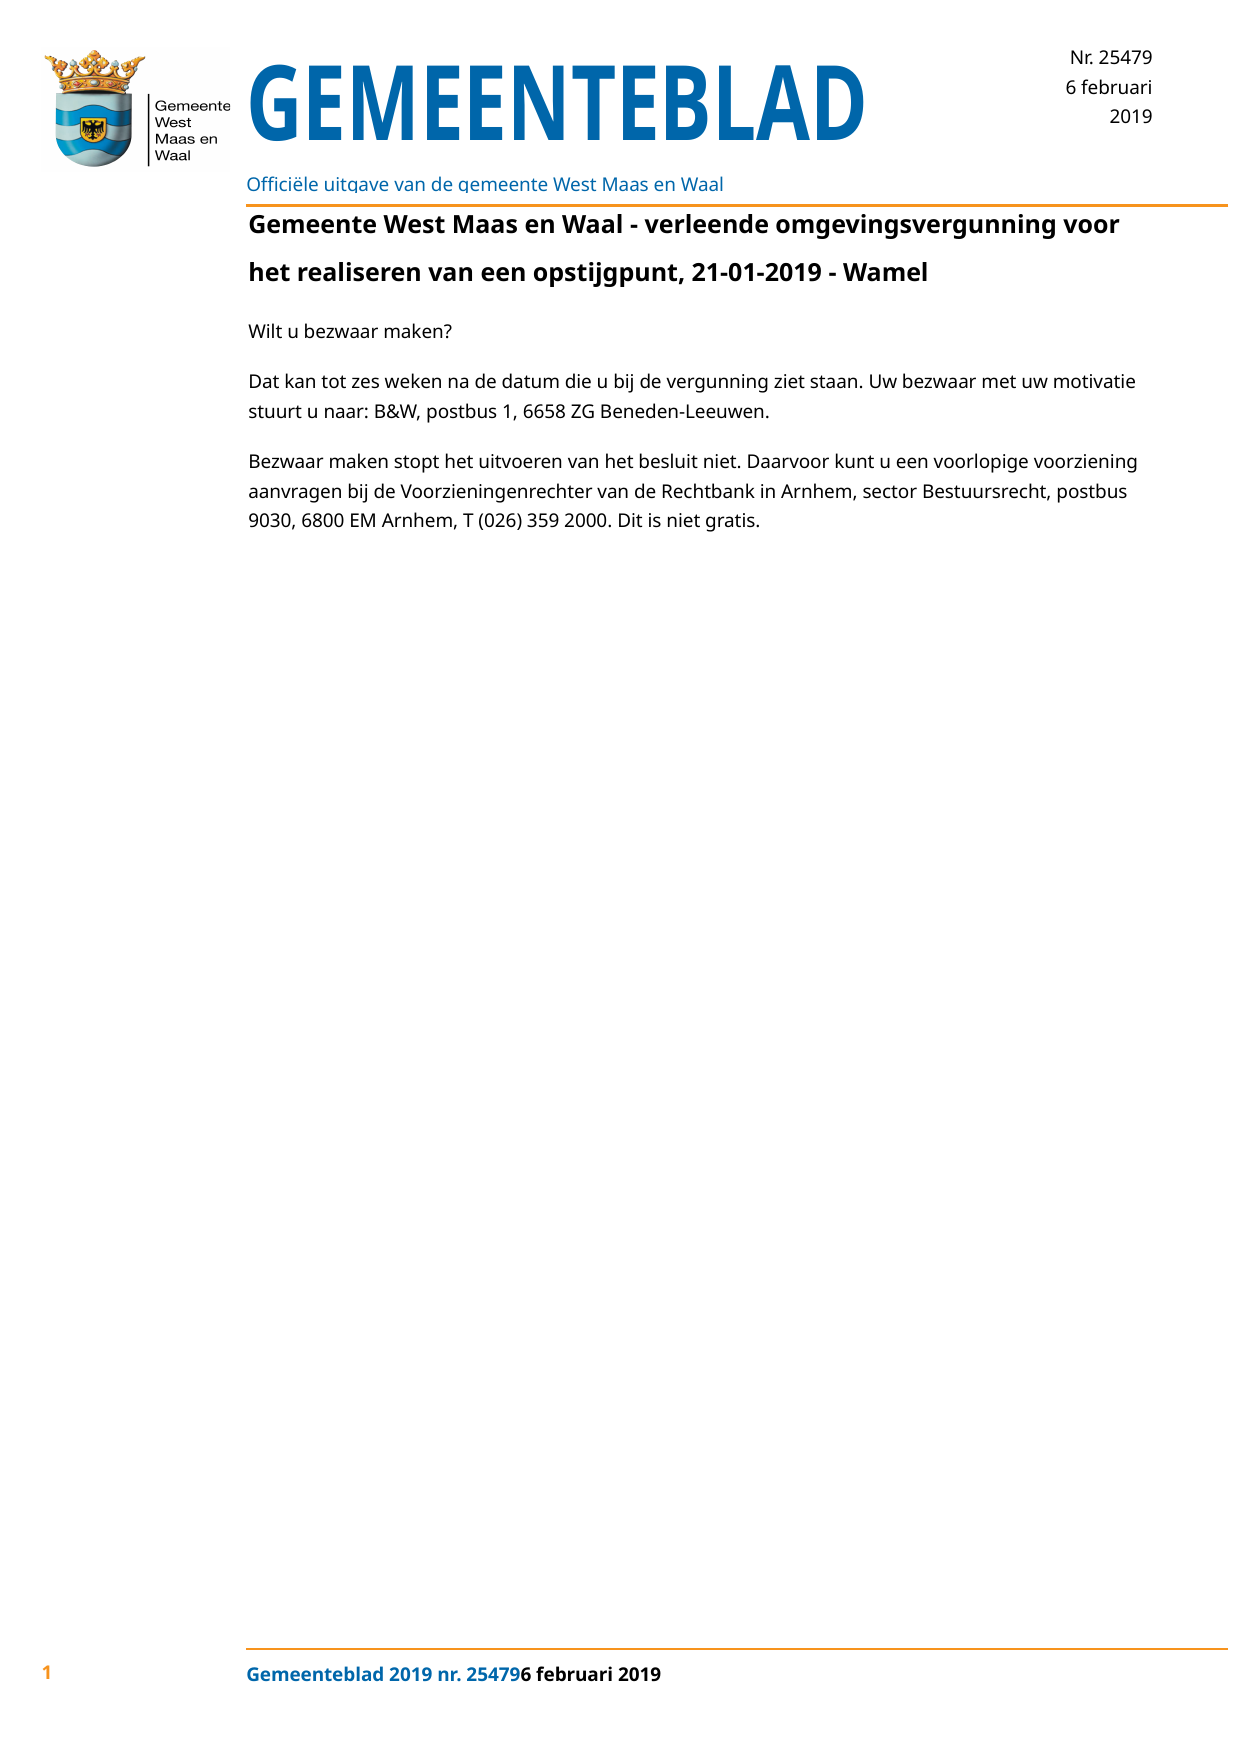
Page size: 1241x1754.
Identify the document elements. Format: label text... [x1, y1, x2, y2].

text Bezwaar maken stopt het uitvoeren van het besluit niet. Daarvoor kunt u een voorlopige voorziening aanvragen bij de Voorzieningenrechter van de Rechtbank in Arnhem, sector Bestuursrecht, postbus 9030, 6800 EM Arnhem, T (026) 359 2000. Dit is niet gratis. [248, 448, 1152, 533]
text Dat kan tot zes weken na de datum die u bij de vergunning ziet staan. Uw bezwaar met uw motivatie stuurt u naar: B&W, postbus 1, 6658 ZG Beneden-Leeuwen. [248, 368, 1152, 424]
picture [41, 47, 231, 172]
text Gemeente West Maas en Waal - verleende omgevingsvergunning voor het realiseren van een opstijgpunt, 21-01-2019 - Wamel [248, 207, 1152, 288]
text Wilt u bezwaar maken? [248, 318, 1152, 344]
